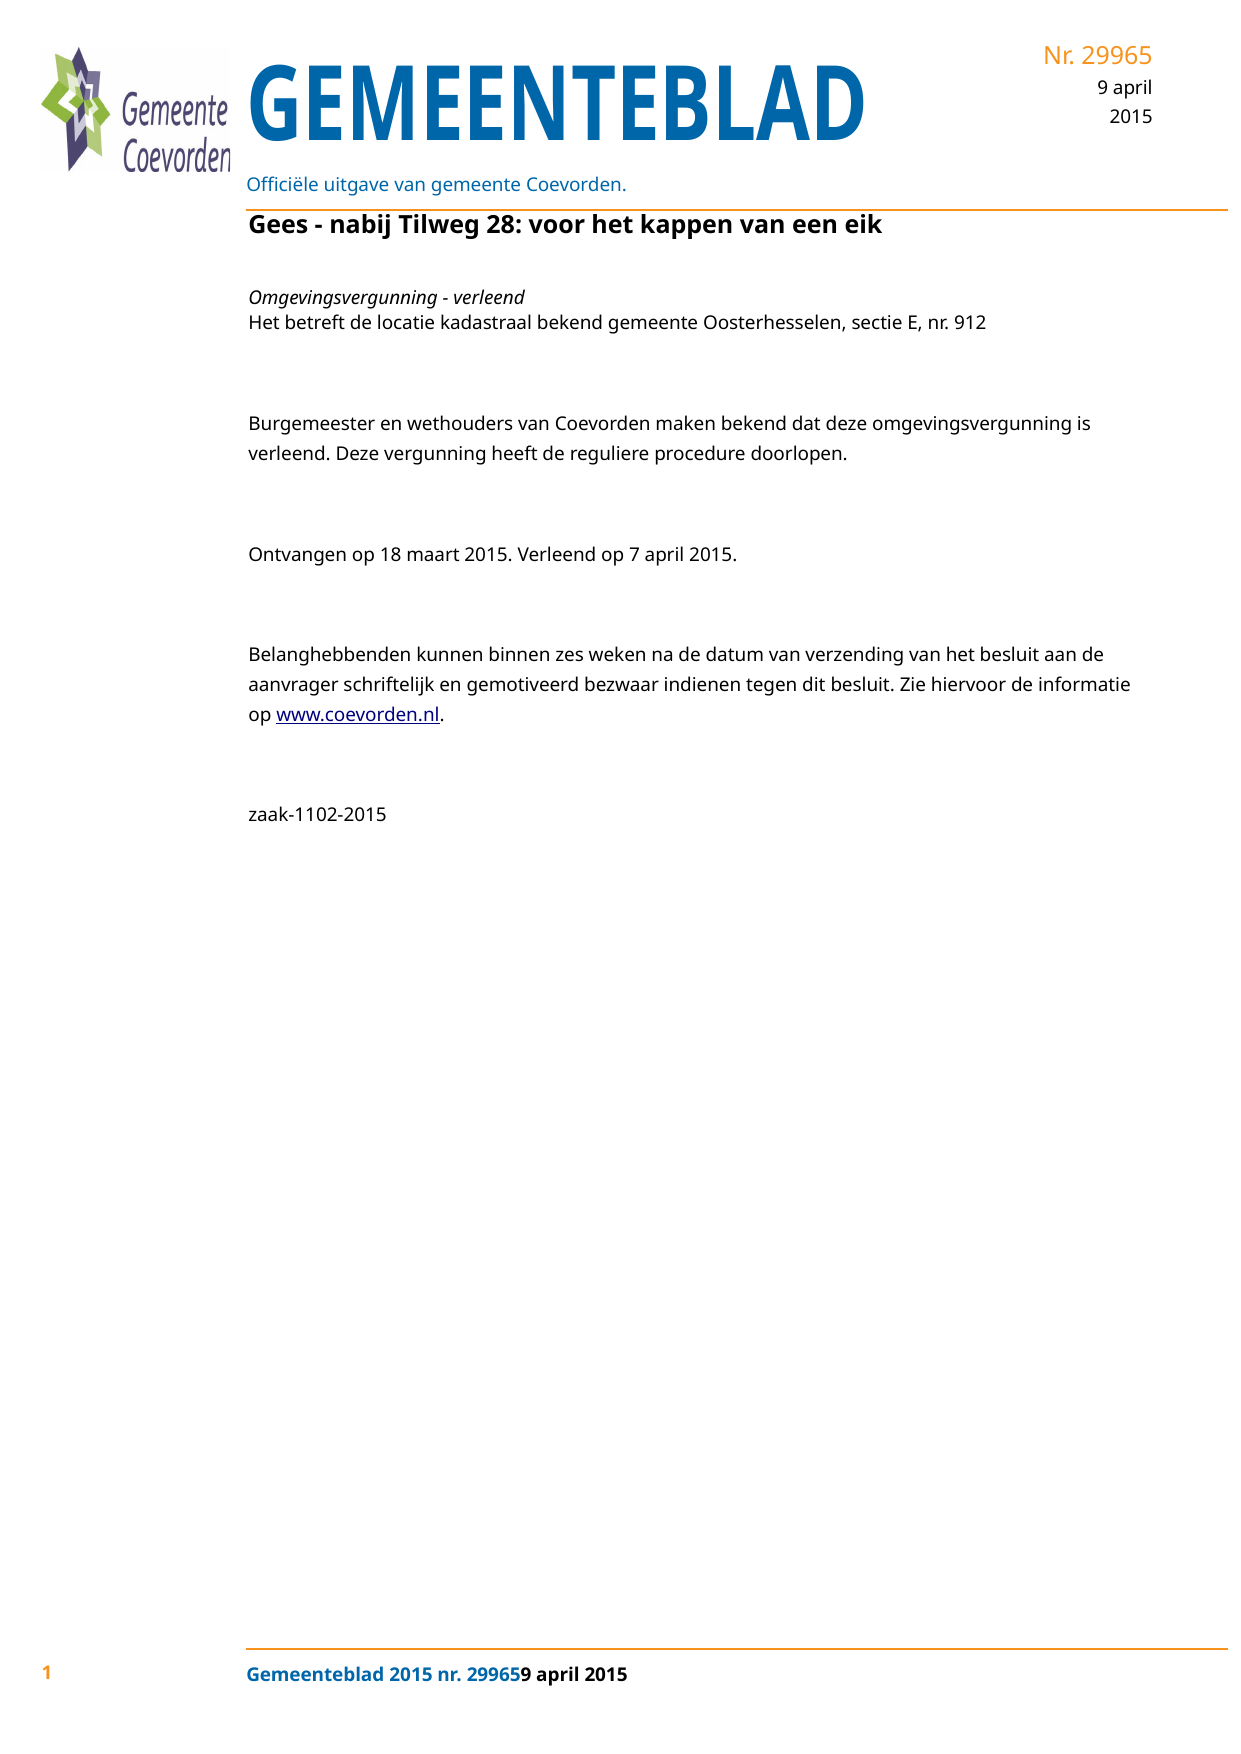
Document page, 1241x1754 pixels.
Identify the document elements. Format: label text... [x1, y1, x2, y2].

text Burgemeester en wethouders van Coevorden maken bekend dat deze omgevingsvergunning is verleend. Deze vergunning heeft de reguliere procedure doorlopen. [248, 410, 1152, 466]
text Gees - nabij Tilweg 28: voor het kappen van een eik [248, 211, 1152, 241]
text Ontvangen op 18 maart 2015. Verleend op 7 april 2015. [248, 541, 1152, 567]
picture [41, 47, 231, 172]
text zaak-1102-2015 [248, 802, 1152, 827]
text Omgevingsvergunning - verleend [248, 284, 1152, 309]
text Belanghebbenden kunnen binnen zes weken na de datum van verzending van het besluit aan de aanvrager schriftelijk en gemotiveerd bezwaar indienen tegen dit besluit. Zie hiervoor de informatie op www.coevorden.nl. [248, 642, 1152, 727]
text Het betreft de locatie kadastraal bekend gemeente Oosterhesselen, sectie E, nr. 912 [248, 309, 1152, 335]
